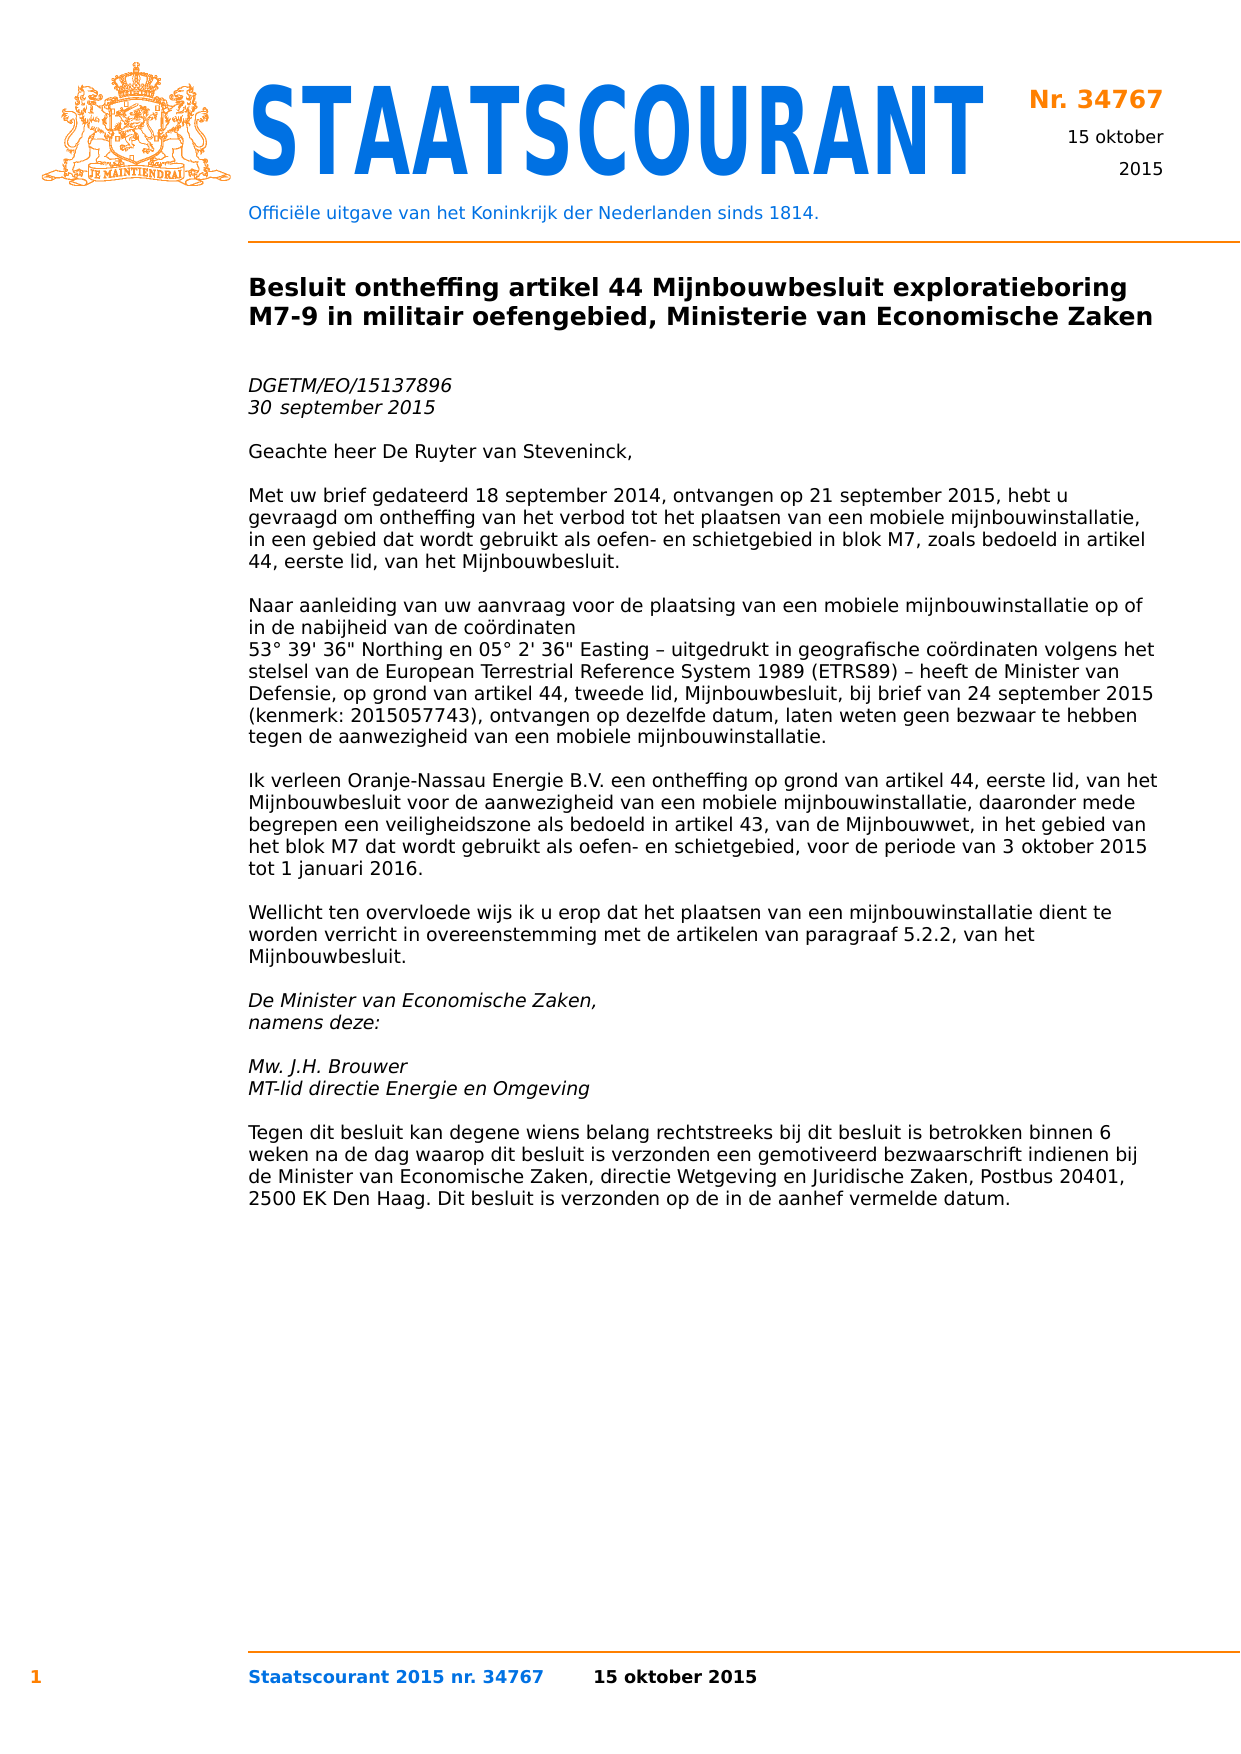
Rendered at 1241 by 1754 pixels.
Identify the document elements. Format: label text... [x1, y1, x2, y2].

text 30 september 2015 [248, 397, 1163, 419]
text Naar aanleiding van uw aanvraag voor de plaatsing van een mobiele mijnbouwinstallatie op of in de nabijheid van de coördinaten [248, 594, 1163, 638]
table_header STAATSCOURANT [248, 62, 998, 203]
table_header [25, 62, 248, 241]
subtitle Besluit ontheffing artikel 44 Mijnbouwbesluit exploratieboring M7-9 in militair oefengebied, Ministerie van Economische Zaken [248, 273, 1163, 331]
picture [41, 62, 231, 186]
table_cell 15 oktober [998, 121, 1240, 153]
text Met uw brief gedateerd 18 september 2014, ontvangen op 21 september 2015, hebt u gevraagd om ontheffing van het verbod tot het plaatsen van een mobiele mijnbouwinstallatie, in een gebied dat wordt gebruikt als oefen- en schietgebied in blok M7, zoals bedoeld in artikel 44, eerste lid, van het Mijnbouwbesluit. [248, 485, 1163, 573]
table_cell 2015 [998, 153, 1240, 203]
text Geachte heer De Ruyter van Steveninck, [248, 441, 1163, 463]
table_cell Officiële uitgave van het Koninkrijk der Nederlanden sinds 1814. [248, 203, 1240, 241]
table_header Nr. 34767 [998, 62, 1240, 121]
text Ik verleen Oranje-Nassau Energie B.V. een ontheffing op grond van artikel 44, eerste lid, van het Mijnbouwbesluit voor de aanwezigheid van een mobiele mijnbouwinstallatie, daaronder mede begrepen een veiligheidszone als bedoeld in artikel 43, van de Mijnbouwwet, in het gebied van het blok M7 dat wordt gebruikt als oefen- en schietgebied, voor de periode van 3 oktober 2015 tot 1 januari 2016. [248, 770, 1163, 880]
text 53° 39' 36" Northing en 05° 2' 36" Easting – uitgedrukt in geografische coördinaten volgens het stelsel van de European Terrestrial Reference System 1989 (ETRS89) – heeft de Minister van Defensie, op grond van artikel 44, tweede lid, Mijnbouwbesluit, bij brief van 24 september 2015 (kenmerk: 2015057743), ontvangen op dezelfde datum, laten weten geen bezwaar te hebben tegen de aanwezigheid van een mobiele mijnbouwinstallatie. [248, 638, 1163, 748]
text Tegen dit besluit kan degene wiens belang rechtstreeks bij dit besluit is betrokken binnen 6 weken na de dag waarop dit besluit is verzonden een gemotiveerd bezwaarschrift indienen bij de Minister van Economische Zaken, directie Wetgeving en Juridische Zaken, Postbus 20401, 2500 EK Den Haag. Dit besluit is verzonden op de in de aanhef vermelde datum. [248, 1122, 1163, 1209]
text De Minister van Economische Zaken, namens deze: Mw. J.H. Brouwer MT-lid directie Energie en Omgeving [248, 990, 1163, 1100]
text DGETM/EO/15137896 [248, 375, 1163, 397]
text Wellicht ten overvloede wijs ik u erop dat het plaatsen van een mijnbouwinstallatie dient te worden verricht in overeenstemming met de artikelen van paragraaf 5.2.2, van het Mijnbouwbesluit. [248, 902, 1163, 968]
